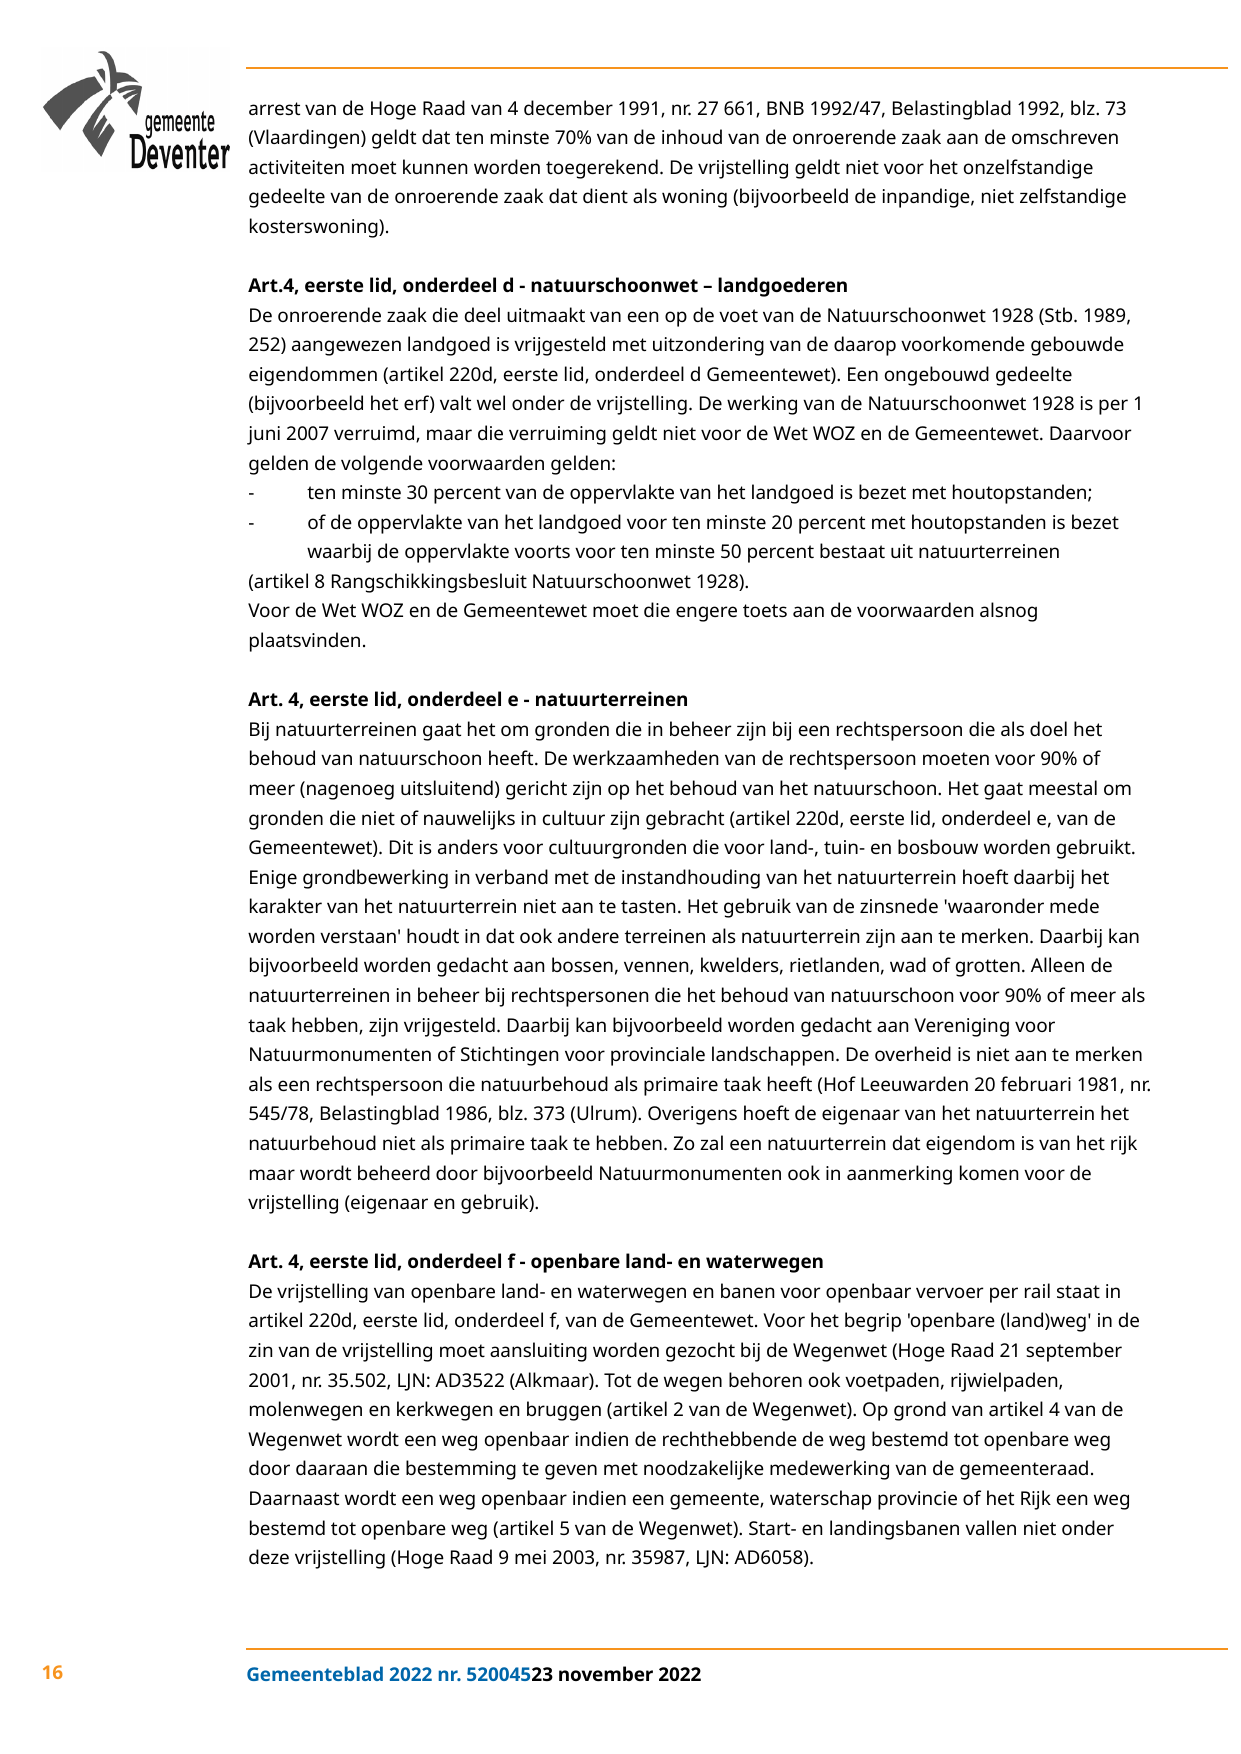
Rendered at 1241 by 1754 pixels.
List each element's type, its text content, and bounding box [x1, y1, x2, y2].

text De onroerende zaak die deel uitmaakt van een op de voet van de Natuurschoonwet 1928 (Stb. 1989, 252) aangewezen landgoed is vrijgesteld met uitzondering van de daarop voorkomende gebouwde eigendommen (artikel 220d, eerste lid, onderdeel d Gemeentewet). Een ongebouwd gedeelte (bijvoorbeeld het erf) valt wel onder de vrijstelling. De werking van de Natuurschoonwet 1928 is per 1 juni 2007 verruimd, maar die verruiming geldt niet voor de Wet WOZ en de Gemeentewet. Daarvoor gelden de volgende voorwaarden gelden: [248, 302, 1152, 476]
text De vrijstelling van openbare land- en waterwegen en banen voor openbaar vervoer per rail staat in artikel 220d, eerste lid, onderdeel f, van de Gemeentewet. Voor het begrip 'openbare (land)weg' in de zin van de vrijstelling moet aansluiting worden gezocht bij de Wegenwet (Hoge Raad 21 september 2001, nr. 35.502, LJN: AD3522 (Alkmaar). Tot de wegen behoren ook voetpaden, rijwielpaden, molenwegen en kerkwegen en bruggen (artikel 2 van de Wegenwet). Op grond van artikel 4 van de Wegenwet wordt een weg openbaar indien de rechthebbende de weg bestemd tot openbare weg door daaraan die bestemming te geven met noodzakelijke medewerking van de gemeenteraad. Daarnaast wordt een weg openbaar indien een gemeente, waterschap provincie of het Rijk een weg bestemd tot openbare weg (artikel 5 van de Wegenwet). Start- en landingsbanen vallen niet onder deze vrijstelling (Hoge Raad 9 mei 2003, nr. 35987, LJN: AD6058). [248, 1278, 1152, 1570]
text arrest van de Hoge Raad van 4 december 1991, nr. 27 661, BNB 1992/47, Belastingblad 1992, blz. 73 (Vlaardingen) geldt dat ten minste 70% van de inhoud van de onroerende zaak aan de omschreven activiteiten moet kunnen worden toegerekend. De vrijstelling geldt niet voor het onzelfstandige gedeelte van de onroerende zaak dat dient als woning (bijvoorbeeld de inpandige, niet zelfstandige kosterswoning). [248, 95, 1152, 239]
text (artikel 8 Rangschikkingsbesluit Natuurschoonwet 1928). [248, 568, 1152, 594]
picture [41, 47, 231, 172]
text Voor de Wet WOZ en de Gemeentewet moet die engere toets aan de voorwaarden alsnog plaatsvinden. [248, 598, 1152, 653]
text Art. 4, eerste lid, onderdeel f - openbare land- en waterwegen [248, 1248, 1152, 1274]
list of de oppervlakte van het landgoed voor ten minste 20 percent met houtopstanden is bezet waarbij de oppervlakte voorts voor ten minste 50 percent bestaat uit natuurterreinen [248, 509, 1152, 564]
text Art. 4, eerste lid, onderdeel e - natuurterreinen [248, 686, 1152, 712]
text Art.4, eerste lid, onderdeel d - natuurschoonwet – landgoederen [248, 272, 1152, 298]
text Bij natuurterreinen gaat het om gronden die in beheer zijn bij een rechtspersoon die als doel het behoud van natuurschoon heeft. De werkzaamheden van de rechtspersoon moeten voor 90% of meer (nagenoeg uitsluitend) gericht zijn op het behoud van het natuurschoon. Het gaat meestal om gronden die niet of nauwelijks in cultuur zijn gebracht (artikel 220d, eerste lid, onderdeel e, van de Gemeentewet). Dit is anders voor cultuurgronden die voor land-, tuin- en bosbouw worden gebruikt. Enige grondbewerking in verband met de instandhouding van het natuurterrein hoeft daarbij het karakter van het natuurterrein niet aan te tasten. Het gebruik van de zinsnede 'waaronder mede worden verstaan' houdt in dat ook andere terreinen als natuurterrein zijn aan te merken. Daarbij kan bijvoorbeeld worden gedacht aan bossen, vennen, kwelders, rietlanden, wad of grotten. Alleen de natuurterreinen in beheer bij rechtspersonen die het behoud van natuurschoon voor 90% of meer als taak hebben, zijn vrijgesteld. Daarbij kan bijvoorbeeld worden gedacht aan Vereniging voor Natuurmonumenten of Stichtingen voor provinciale landschappen. De overheid is niet aan te merken als een rechtspersoon die natuurbehoud als primaire taak heeft (Hof Leeuwarden 20 februari 1981, nr. 545/78, Belastingblad 1986, blz. 373 (Ulrum). Overigens hoeft de eigenaar van het natuurterrein het natuurbehoud niet als primaire taak te hebben. Zo zal een natuurterrein dat eigendom is van het rijk maar wordt beheerd door bijvoorbeeld Natuurmonumenten ook in aanmerking komen voor de vrijstelling (eigenaar en gebruik). [248, 716, 1152, 1215]
list ten minste 30 percent van de oppervlakte van het landgoed is bezet met houtopstanden; [248, 479, 1152, 505]
